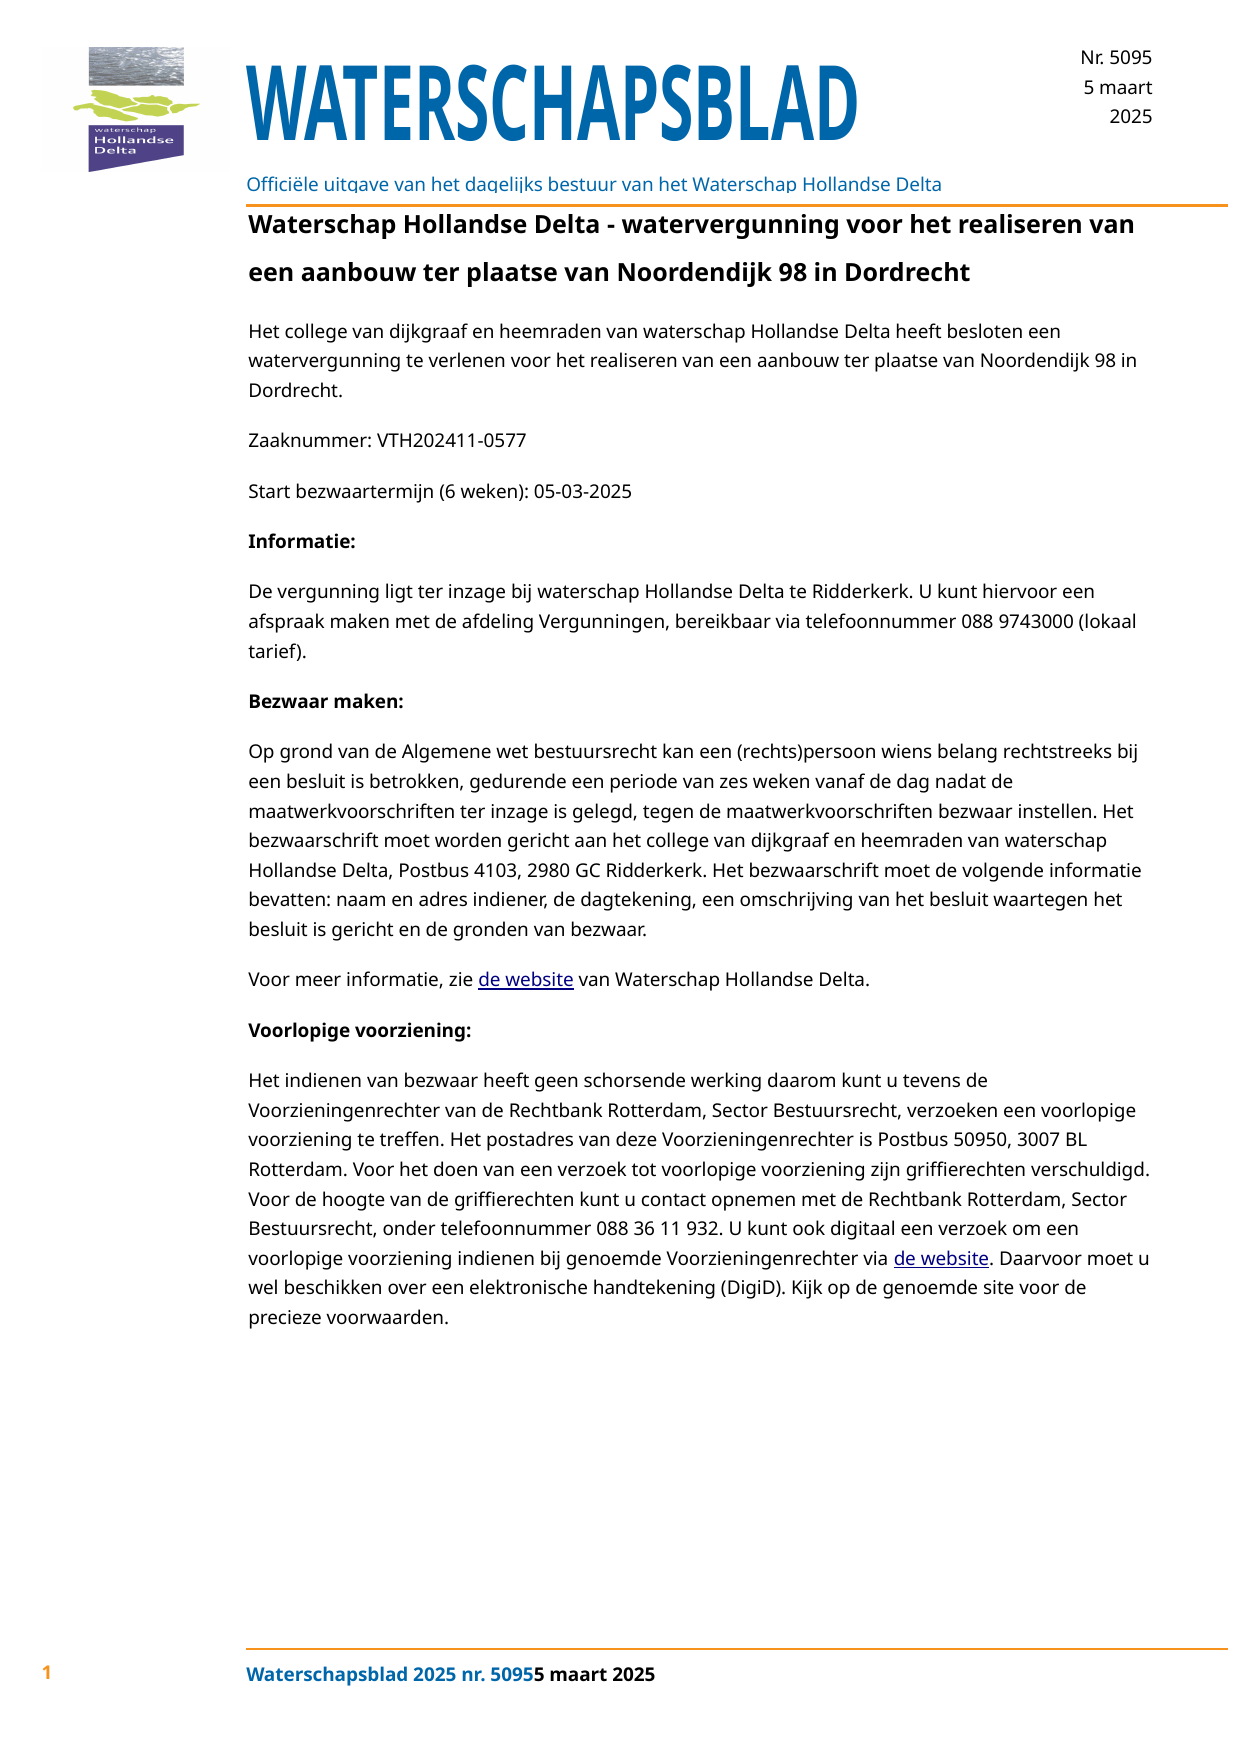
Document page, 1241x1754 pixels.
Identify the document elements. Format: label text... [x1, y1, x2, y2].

text Waterschap Hollandse Delta - watervergunning voor het realiseren van een aanbouw ter plaatse van Noordendijk 98 in Dordrecht [248, 207, 1152, 288]
text De vergunning ligt ter inzage bij waterschap Hollandse Delta te Ridderkerk. U kunt hiervoor een afspraak maken met de afdeling Vergunningen, bereikbaar via telefoonnummer 088 9743000 (lokaal tarief). [248, 579, 1152, 664]
text Op grond van de Algemene wet bestuursrecht kan een (rechts)persoon wiens belang rechtstreeks bij een besluit is betrokken, gedurende een periode van zes weken vanaf de dag nadat de maatwerkvoorschriften ter inzage is gelegd, tegen de maatwerkvoorschriften bezwaar instellen. Het bezwaarschrift moet worden gericht aan het college van dijkgraaf en heemraden van waterschap Hollandse Delta, Postbus 4103, 2980 GC Ridderkerk. Het bezwaarschrift moet de volgende informatie bevatten: naam en adres indiener, de dagtekening, een omschrijving van het besluit waartegen het besluit is gericht en de gronden van bezwaar. [248, 739, 1152, 942]
text Voorlopige voorziening: [248, 1017, 1152, 1043]
text Bezwaar maken: [248, 688, 1152, 714]
text Start bezwaartermijn (6 weken): 05-03-2025 [248, 478, 1152, 504]
picture [41, 47, 231, 172]
text Voor meer informatie, zie de website van Waterschap Hollandse Delta. [248, 967, 1152, 992]
text Zaaknummer: VTH202411-0577 [248, 427, 1152, 453]
text Informatie: [248, 528, 1152, 554]
text Het indienen van bezwaar heeft geen schorsende werking daarom kunt u tevens de Voorzieningenrechter van de Rechtbank Rotterdam, Sector Bestuursrecht, verzoeken een voorlopige voorziening te treffen. Het postadres van deze Voorzieningenrechter is Postbus 50950, 3007 BL Rotterdam. Voor het doen van een verzoek tot voorlopige voorziening zijn griffierechten verschuldigd. Voor de hoogte van de griffierechten kunt u contact opnemen met de Rechtbank Rotterdam, Sector Bestuursrecht, onder telefoonnummer 088 36 11 932. U kunt ook digitaal een verzoek om een voorlopige voorziening indienen bij genoemde Voorzieningenrechter via de website. Daarvoor moet u wel beschikken over een elektronische handtekening (DigiD). Kijk op de genoemde site voor de precieze voorwaarden. [248, 1067, 1152, 1330]
text Het college van dijkgraaf en heemraden van waterschap Hollandse Delta heeft besloten een watervergunning te verlenen voor het realiseren van een aanbouw ter plaatse van Noordendijk 98 in Dordrecht. [248, 318, 1152, 403]
